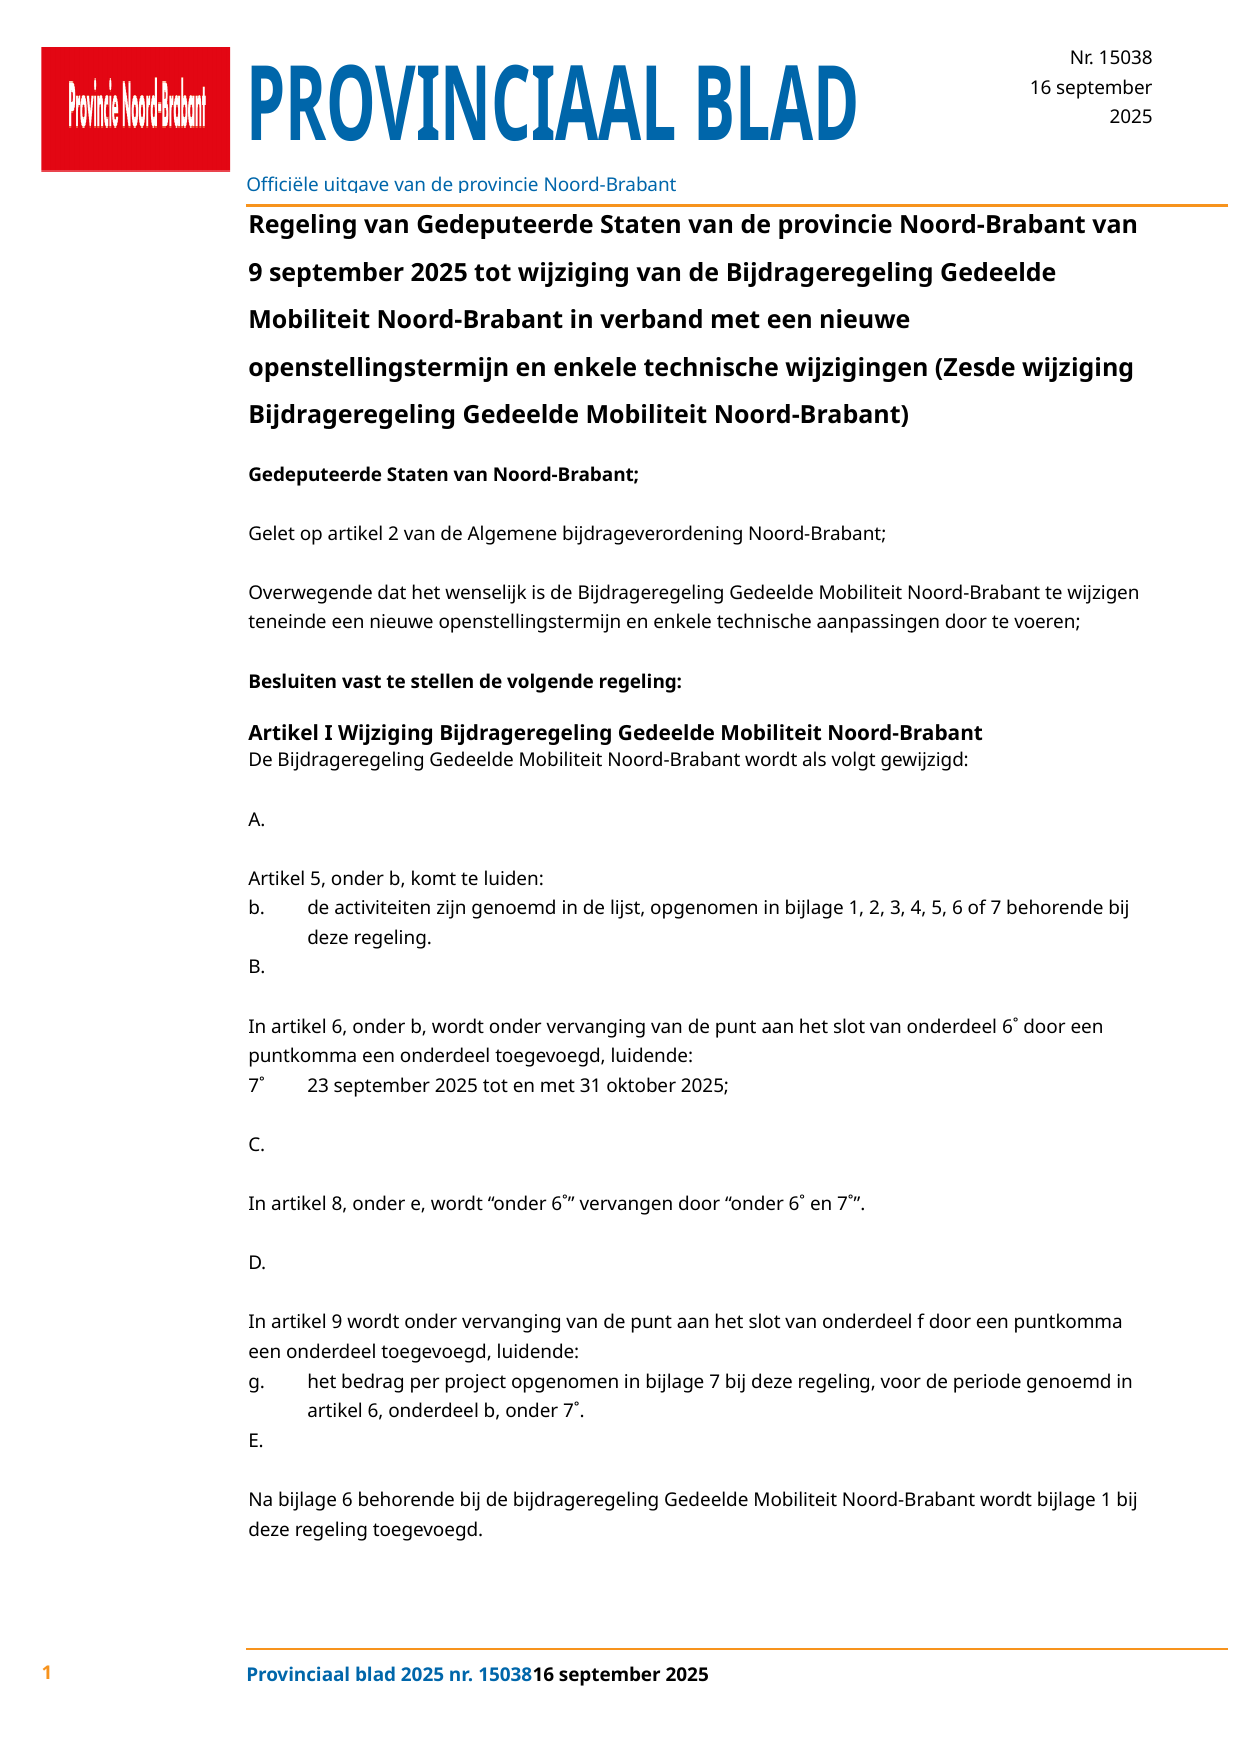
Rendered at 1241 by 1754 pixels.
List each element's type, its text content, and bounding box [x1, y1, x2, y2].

text In artikel 8, onder e, wordt “onder 6˚” vervangen door “onder 6˚ en 7˚”. [248, 1190, 1152, 1216]
text Regeling van Gedeputeerde Staten van de provincie Noord-Brabant van 9 september 2025 tot wijziging van de Bijdrageregeling Gedeelde Mobiliteit Noord-Brabant in verband met een nieuwe openstellingstermijn en enkele technische wijzigingen (Zesde wijziging Bijdrageregeling Gedeelde Mobiliteit Noord-Brabant) [248, 207, 1152, 431]
list het bedrag per project opgenomen in bijlage 7 bij deze regeling, voor de periode genoemd in artikel 6, onderdeel b, onder 7˚. [248, 1368, 1152, 1423]
text Overwegende dat het wenselijk is de Bijdrageregeling Gedeelde Mobiliteit Noord-Brabant te wijzigen teneinde een nieuwe openstellingstermijn en enkele technische aanpassingen door te voeren; [248, 579, 1152, 634]
text In artikel 6, onder b, wordt onder vervanging van de punt aan het slot van onderdeel 6˚ door een puntkomma een onderdeel toegevoegd, luidende: [248, 1013, 1152, 1068]
list 23 september 2025 tot en met 31 oktober 2025; [248, 1072, 1152, 1098]
text A. [248, 806, 1152, 832]
text D. [248, 1249, 1152, 1275]
list de activiteiten zijn genoemd in de lijst, opgenomen in bijlage 1, 2, 3, 4, 5, 6 of 7 behorende bij deze regeling. [248, 894, 1152, 950]
text B. [248, 954, 1152, 979]
picture [41, 47, 231, 172]
text Na bijlage 6 behorende bij de bijdrageregeling Gedeelde Mobiliteit Noord-Brabant wordt bijlage 1 bij deze regeling toegevoegd. [248, 1486, 1152, 1542]
text De Bijdrageregeling Gedeelde Mobiliteit Noord-Brabant wordt als volgt gewijzigd: [248, 747, 1152, 772]
text Gelet op artikel 2 van de Algemene bijdrageverordening Noord-Brabant; [248, 520, 1152, 546]
text Artikel I Wijziging Bijdrageregeling Gedeelde Mobiliteit Noord-Brabant [248, 718, 1152, 747]
text Besluiten vast te stellen de volgende regeling: [248, 668, 1152, 693]
text Gedeputeerde Staten van Noord-Brabant; [248, 461, 1152, 486]
text E. [248, 1427, 1152, 1453]
text In artikel 9 wordt onder vervanging van de punt aan het slot van onderdeel f door een puntkomma een onderdeel toegevoegd, luidende: [248, 1309, 1152, 1364]
text Artikel 5, onder b, komt te luiden: [248, 865, 1152, 891]
text C. [248, 1131, 1152, 1157]
